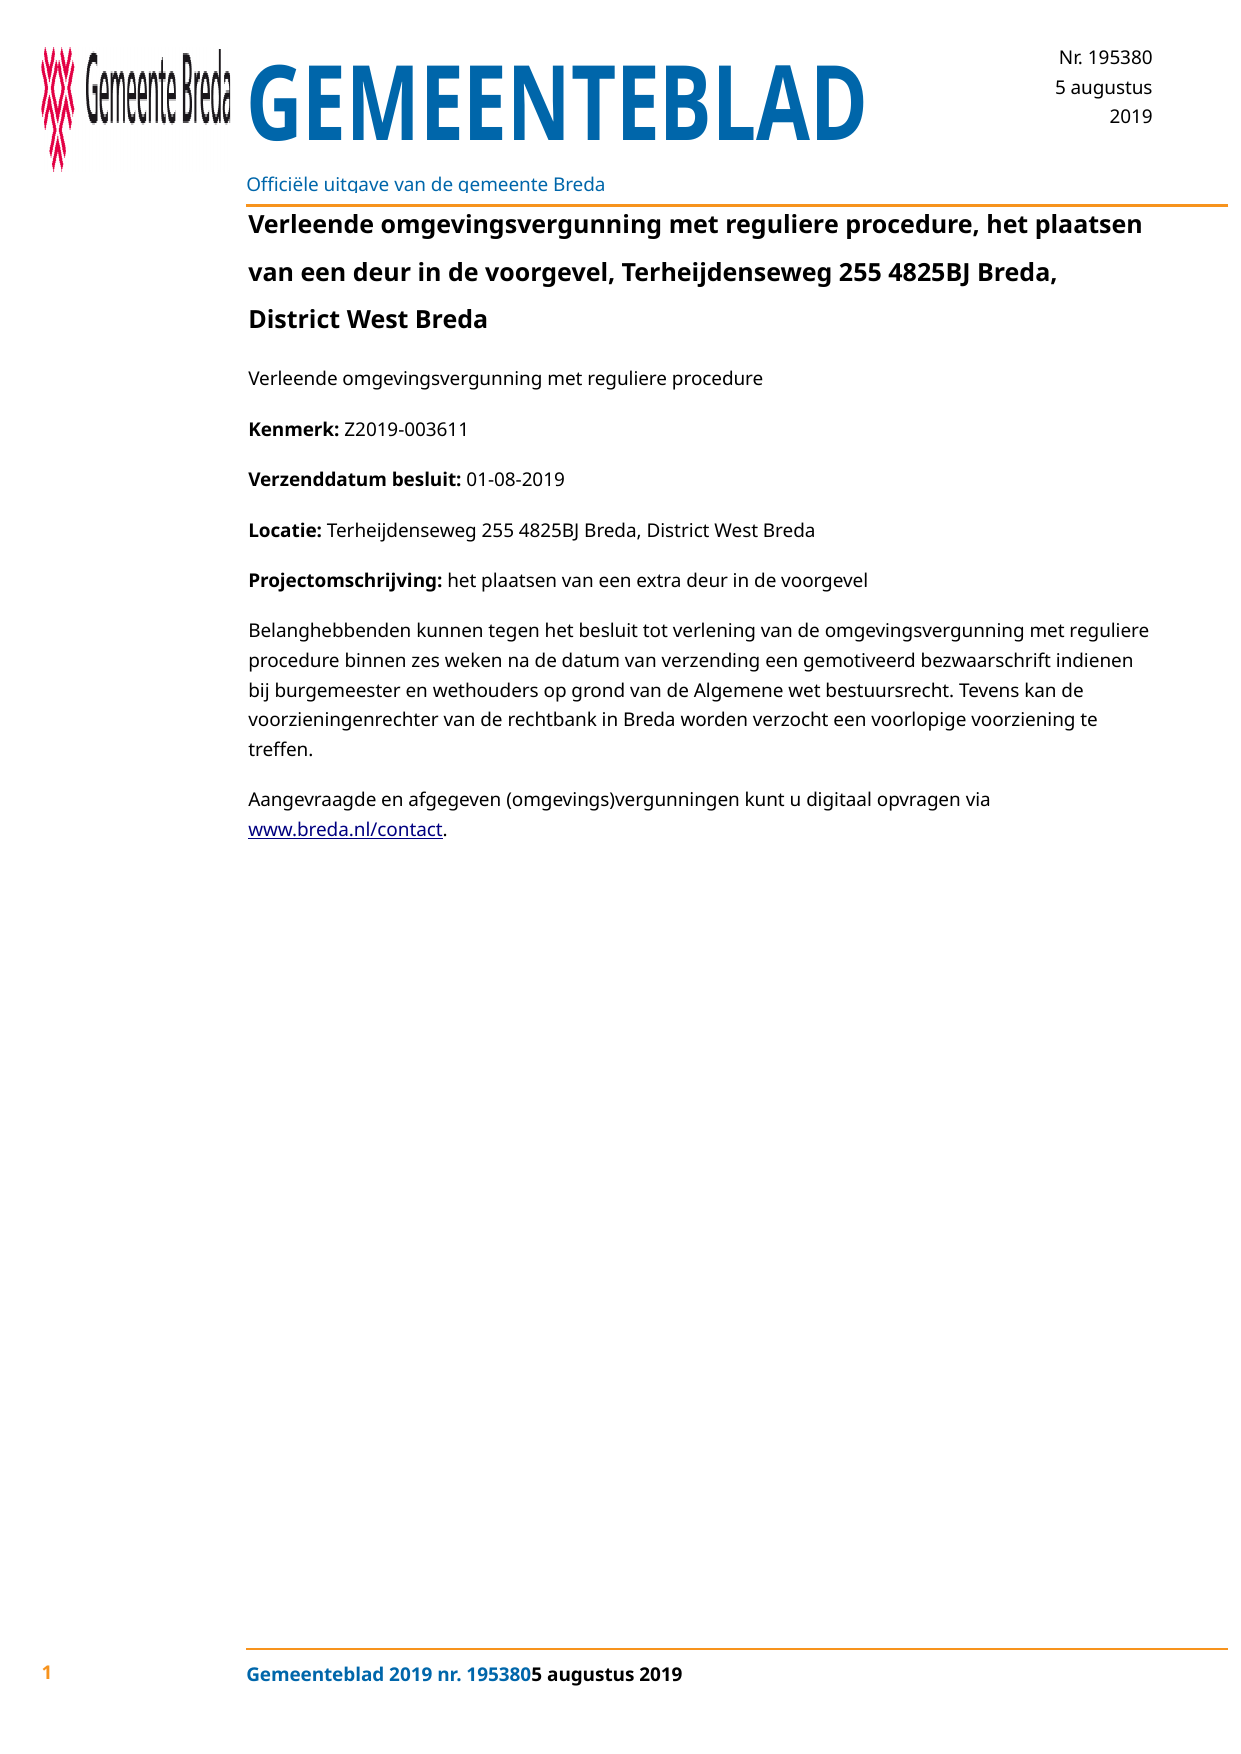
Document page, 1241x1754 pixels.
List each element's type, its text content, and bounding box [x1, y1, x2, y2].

text Verleende omgevingsvergunning met reguliere procedure, het plaatsen van een deur in de voorgevel, Terheijdenseweg 255 4825BJ Breda, District West Breda [248, 207, 1152, 336]
text Aangevraagde en afgegeven (omgevings)vergunningen kunt u digitaal opvragen via www.breda.nl/contact. [248, 786, 1152, 842]
text Belanghebbenden kunnen tegen het besluit tot verlening van de omgevingsvergunning met reguliere procedure binnen zes weken na de datum van verzending een gemotiveerd bezwaarschrift indienen bij burgemeester en wethouders op grond van de Algemene wet bestuursrecht. Tevens kan de voorzieningenrechter van de rechtbank in Breda worden verzocht een voorlopige voorziening te treffen. [248, 618, 1152, 762]
text Verleende omgevingsvergunning met reguliere procedure [248, 366, 1152, 391]
picture [41, 47, 231, 172]
text Projectomschrijving: het plaatsen van een extra deur in de voorgevel [248, 567, 1152, 593]
text Kenmerk: Z2019-003611 [248, 416, 1152, 442]
text Locatie: Terheijdenseweg 255 4825BJ Breda, District West Breda [248, 517, 1152, 542]
text Verzenddatum besluit: 01-08-2019 [248, 466, 1152, 492]
